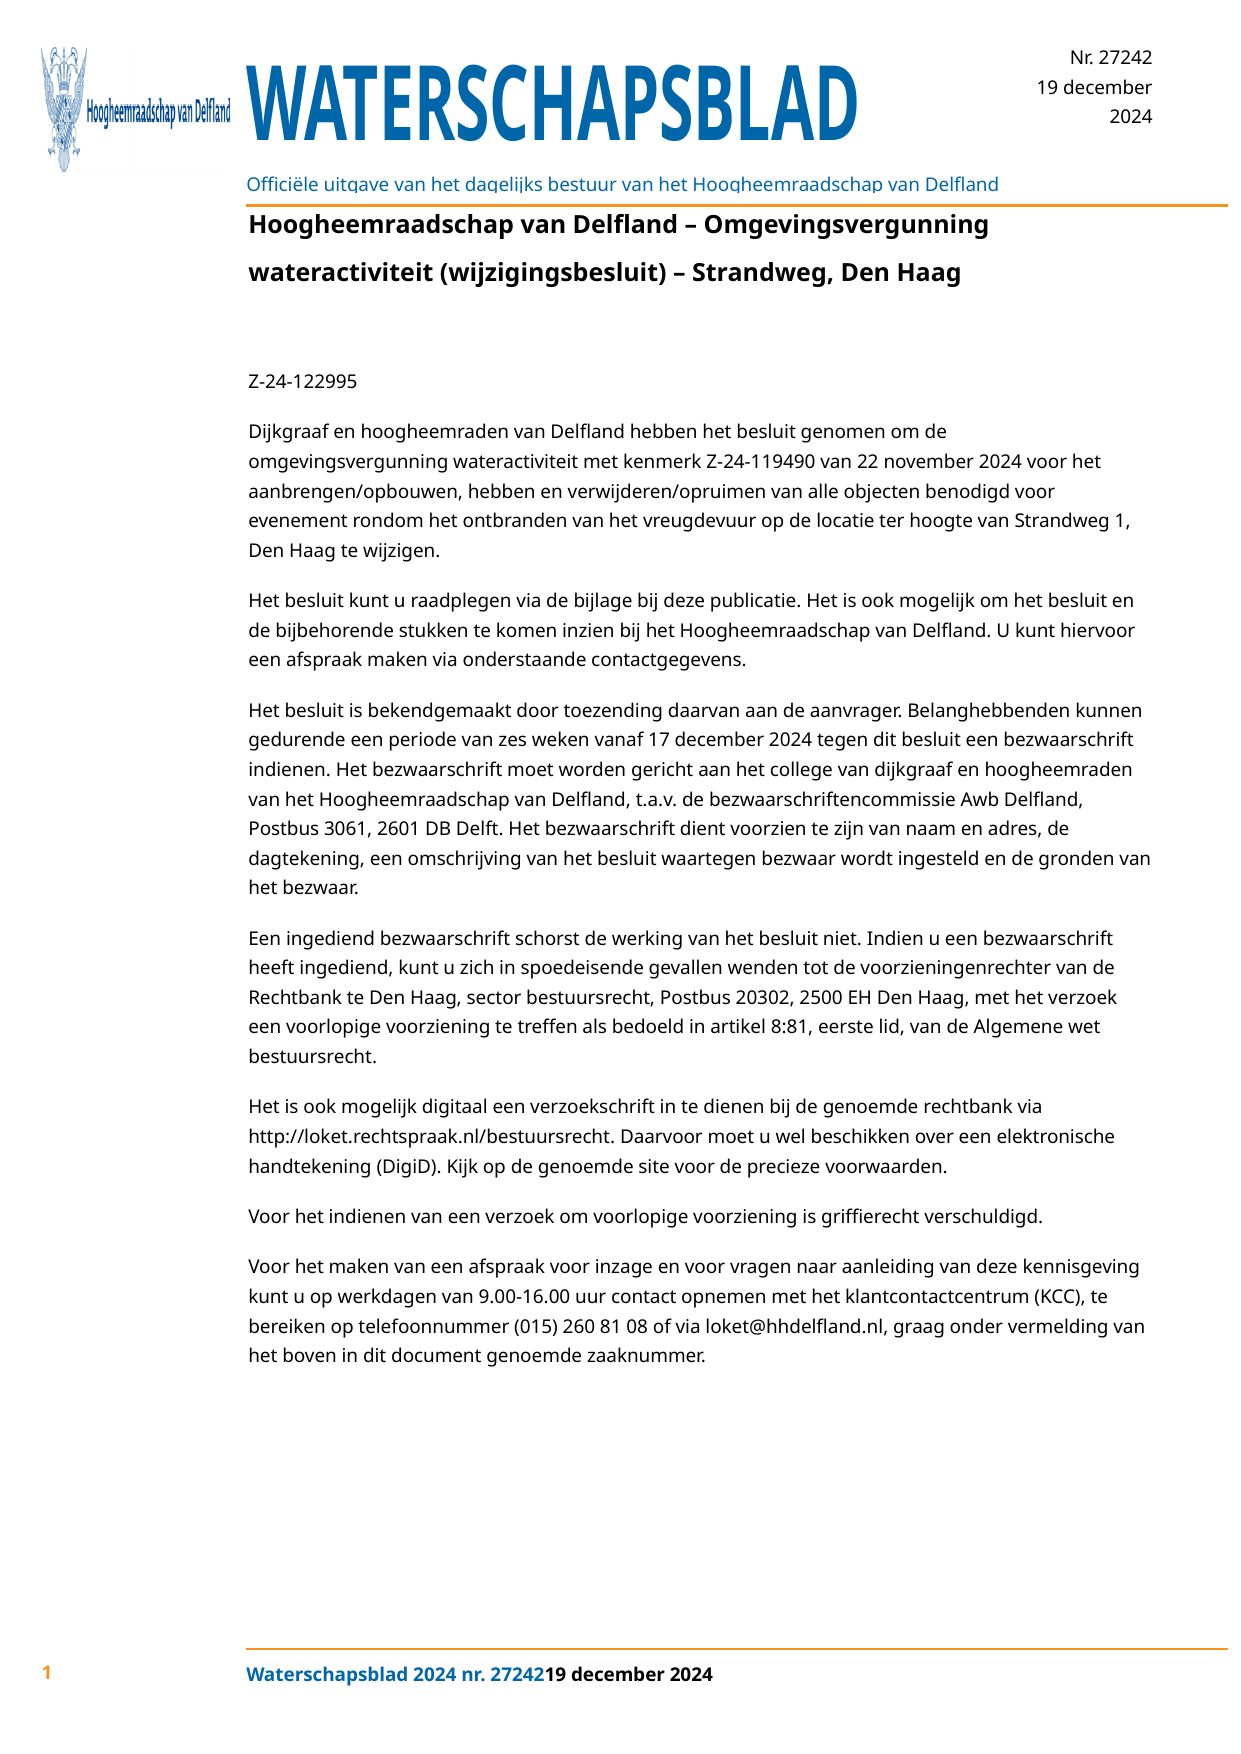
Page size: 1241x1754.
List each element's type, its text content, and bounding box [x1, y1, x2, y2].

text Het is ook mogelijk digitaal een verzoekschrift in te dienen bij de genoemde rechtbank via http://loket.rechtspraak.nl/bestuursrecht. Daarvoor moet u wel beschikken over een elektronische handtekening (DigiD). Kijk op de genoemde site voor de precieze voorwaarden. [248, 1094, 1152, 1179]
text Dijkgraaf en hoogheemraden van Delfland hebben het besluit genomen om de omgevingsvergunning wateractiviteit met kenmerk Z-24-119490 van 22 november 2024 voor het aanbrengen/opbouwen, hebben en verwijderen/opruimen van alle objecten benodigd voor evenement rondom het ontbranden van het vreugdevuur op de locatie ter hoogte van Strandweg 1, Den Haag te wijzigen. [248, 419, 1152, 563]
text Z-24-122995 [248, 368, 1152, 394]
text Het besluit is bekendgemaakt door toezending daarvan aan de aanvrager. Belanghebbenden kunnen gedurende een periode van zes weken vanaf 17 december 2024 tegen dit besluit een bezwaarschrift indienen. Het bezwaarschrift moet worden gericht aan het college van dijkgraaf en hoogheemraden van het Hoogheemraadschap van Delfland, t.a.v. de bezwaarschriftencommissie Awb Delfland, Postbus 3061, 2601 DB Delft. Het bezwaarschrift dient voorzien te zijn van naam en adres, de dagtekening, een omschrijving van het besluit waartegen bezwaar wordt ingesteld en de gronden van het bezwaar. [248, 697, 1152, 900]
picture [41, 47, 231, 172]
text Voor het maken van een afspraak voor inzage en voor vragen naar aanleiding van deze kennisgeving kunt u op werkdagen van 9.00-16.00 uur contact opnemen met het klantcontactcentrum (KCC), te bereiken op telefoonnummer (015) 260 81 08 of via loket@hhdelfland.nl, graag onder vermelding van het boven in dit document genoemde zaaknummer. [248, 1254, 1152, 1368]
text Het besluit kunt u raadplegen via de bijlage bij deze publicatie. Het is ook mogelijk om het besluit en de bijbehorende stukken te komen inzien bij het Hoogheemraadschap van Delfland. U kunt hiervoor een afspraak maken via onderstaande contactgegevens. [248, 587, 1152, 672]
text Voor het indienen van een verzoek om voorlopige voorziening is griffierecht verschuldigd. [248, 1203, 1152, 1229]
text Een ingediend bezwaarschrift schorst de werking van het besluit niet. Indien u een bezwaarschrift heeft ingediend, kunt u zich in spoedeisende gevallen wenden tot de voorzieningenrechter van de Rechtbank te Den Haag, sector bestuursrecht, Postbus 20302, 2500 EH Den Haag, met het verzoek een voorlopige voorziening te treffen als bedoeld in artikel 8:81, eerste lid, van de Algemene wet bestuursrecht. [248, 925, 1152, 1069]
text Hoogheemraadschap van Delfland – Omgevingsvergunning wateractiviteit (wijzigingsbesluit) – Strandweg, Den Haag [248, 207, 1152, 288]
